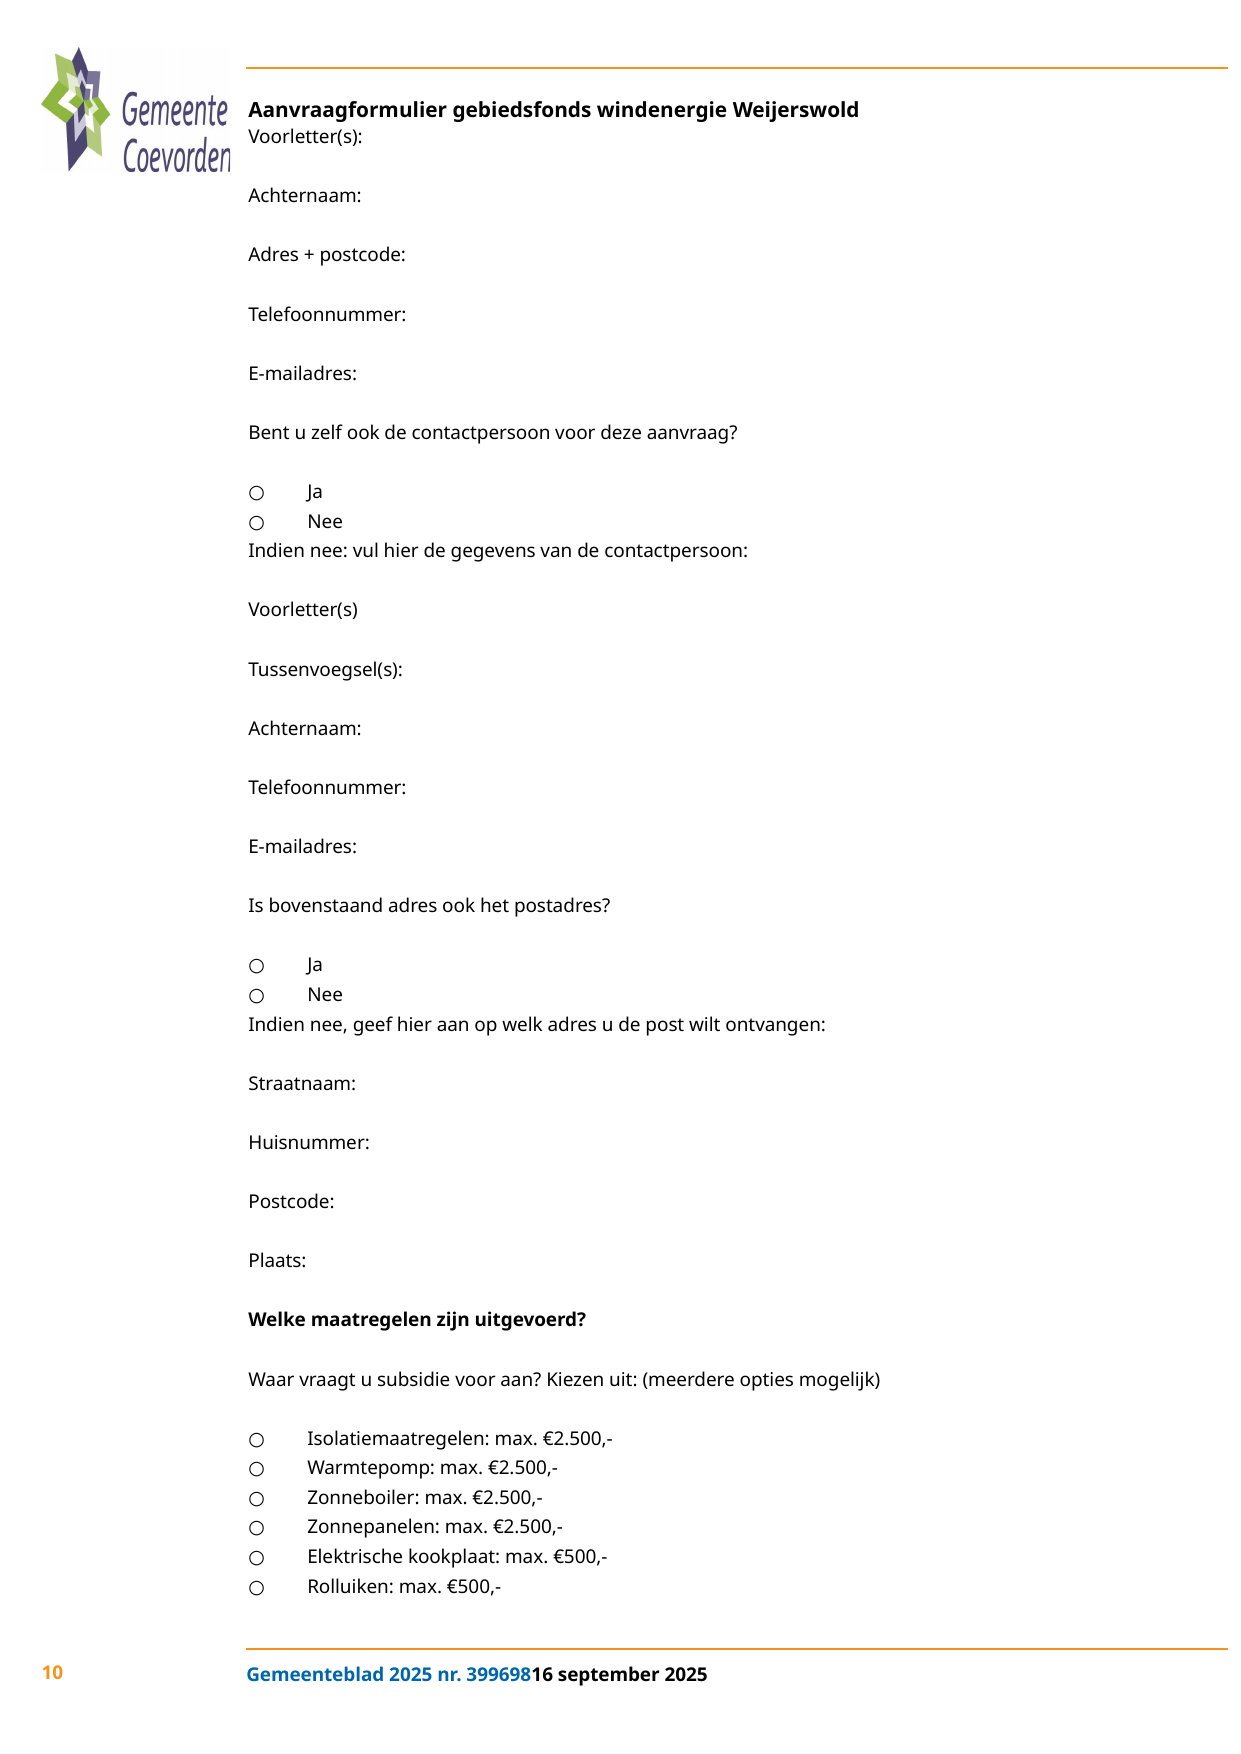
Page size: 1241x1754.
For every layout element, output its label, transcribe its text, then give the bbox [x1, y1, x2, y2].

text Bent u zelf ook de contactpersoon voor deze aanvraag? [248, 419, 1152, 445]
text Is bovenstaand adres ook het postadres? [248, 892, 1152, 918]
list Rolluiken: max. €500,- [248, 1573, 1152, 1599]
text Plaats: [248, 1247, 1152, 1273]
text Voorletter(s) [248, 597, 1152, 622]
picture [41, 47, 231, 172]
text Huisnummer: [248, 1129, 1152, 1155]
text Indien nee: vul hier de gegevens van de contactpersoon: [248, 537, 1152, 563]
list Zonnepanelen: max. €2.500,- [248, 1514, 1152, 1539]
list Ja [248, 952, 1152, 977]
text Voorletter(s): [248, 123, 1152, 149]
text Aanvraagformulier gebiedsfonds windenergie Weijerswold [248, 95, 1152, 123]
text Straatnaam: [248, 1070, 1152, 1096]
list Ja [248, 478, 1152, 504]
text Welke maatregelen zijn uitgevoerd? [248, 1307, 1152, 1332]
text Telefoonnummer: [248, 301, 1152, 327]
list Zonneboiler: max. €2.500,- [248, 1484, 1152, 1510]
text Achternaam: [248, 715, 1152, 741]
text Indien nee, geef hier aan op welk adres u de post wilt ontvangen: [248, 1011, 1152, 1037]
list Isolatiemaatregelen: max. €2.500,- [248, 1425, 1152, 1451]
list Nee [248, 508, 1152, 534]
text Postcode: [248, 1188, 1152, 1214]
list Warmtepomp: max. €2.500,- [248, 1454, 1152, 1480]
text Achternaam: [248, 182, 1152, 208]
text Tussenvoegsel(s): [248, 656, 1152, 682]
text E-mailadres: [248, 833, 1152, 859]
text E-mailadres: [248, 360, 1152, 386]
text Telefoonnummer: [248, 774, 1152, 800]
text Waar vraagt u subsidie voor aan? Kiezen uit: (meerdere opties mogelijk) [248, 1366, 1152, 1392]
list Elektrische kookplaat: max. €500,- [248, 1543, 1152, 1569]
list Nee [248, 981, 1152, 1007]
text Adres + postcode: [248, 242, 1152, 267]
